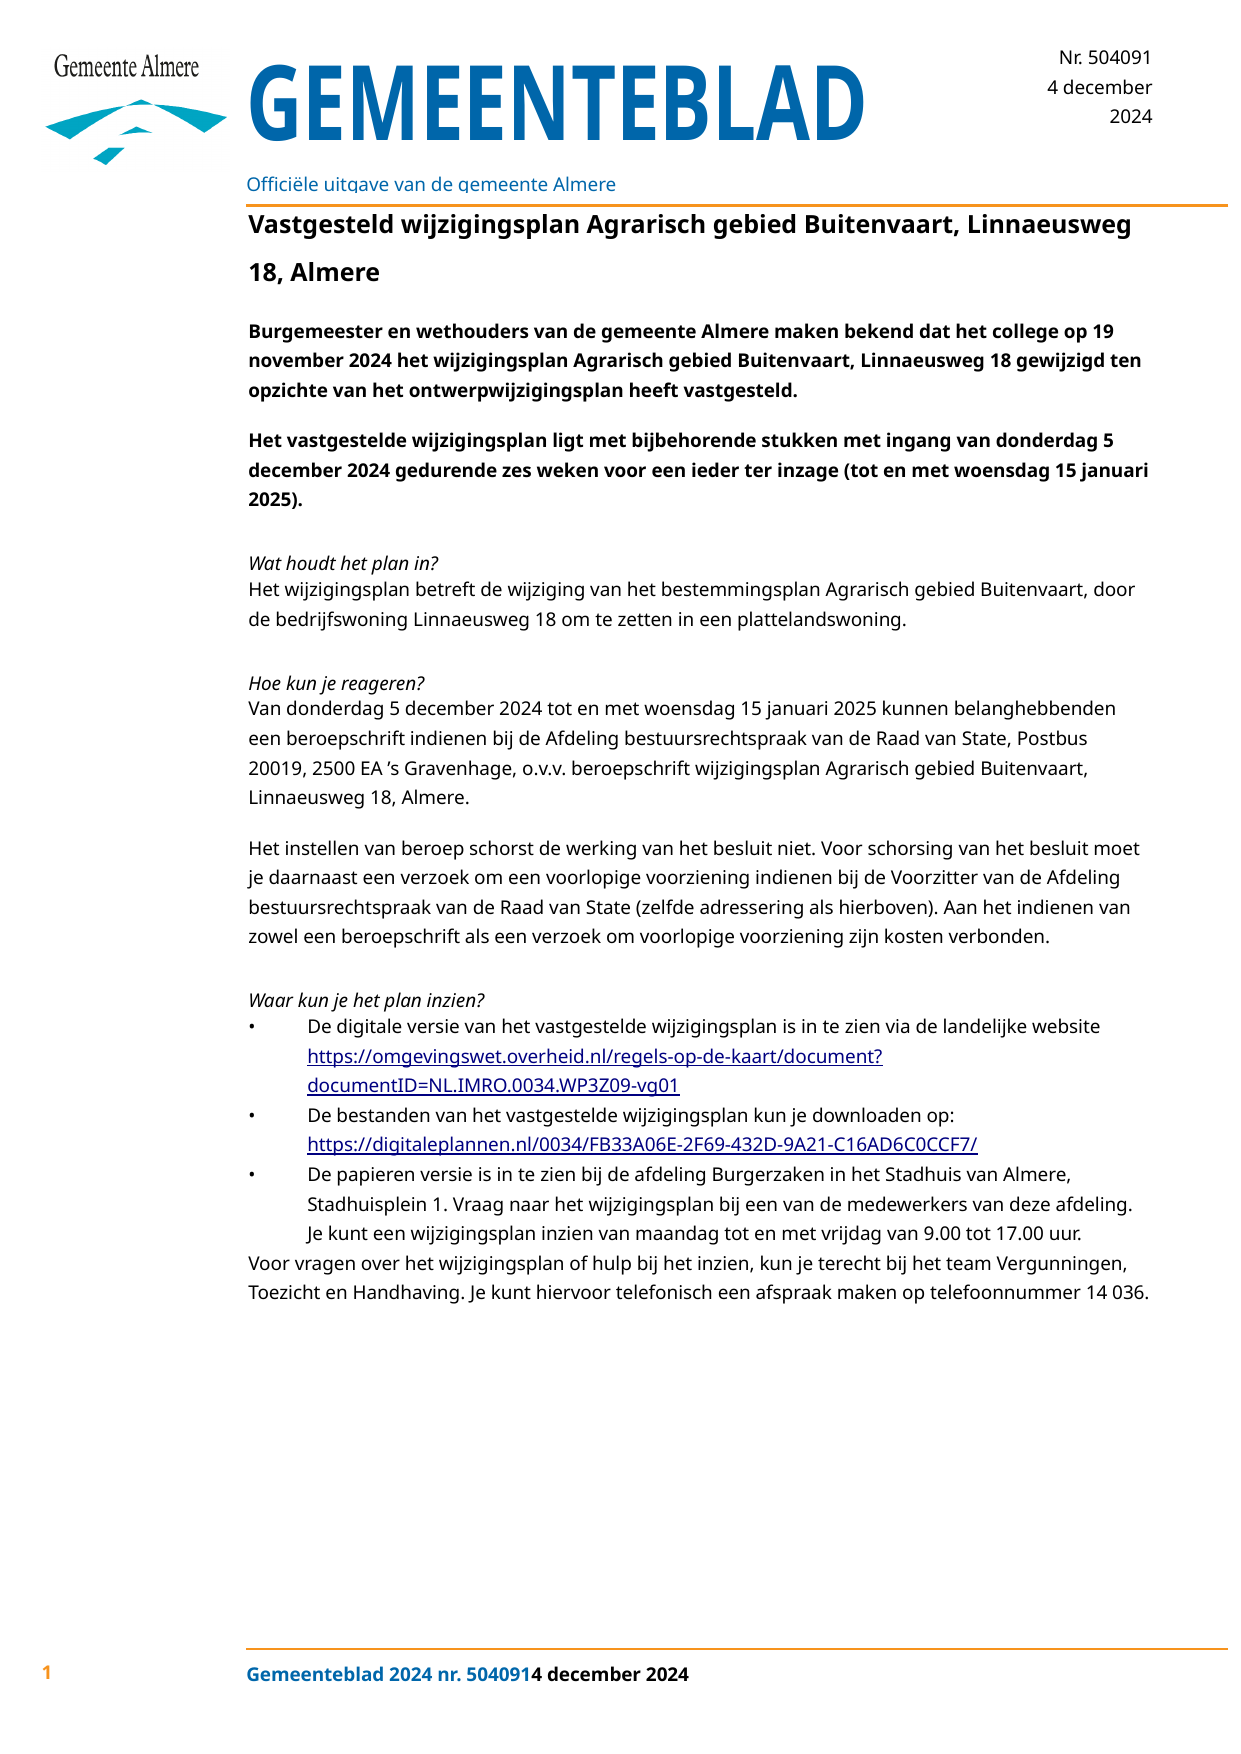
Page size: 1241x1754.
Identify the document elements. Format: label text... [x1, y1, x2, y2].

text Hoe kun je reageren? [248, 670, 1152, 696]
picture [41, 47, 231, 172]
text Het instellen van beroep schorst de werking van het besluit niet. Voor schorsing van het besluit moet je daarnaast een verzoek om een voorlopige voorziening indienen bij de Voorzitter van de Afdeling bestuursrechtspraak van de Raad van State (zelfde adressering als hierboven). Aan het indienen van zowel een beroepschrift als een verzoek om voorlopige voorziening zijn kosten verbonden. [248, 835, 1152, 949]
list De digitale versie van het vastgestelde wijzigingsplan is in te zien via de landelijke website https://omgevingswet.overheid.nl/regels-op-de-kaart/document?documentID=NL.IMRO.0034.WP3Z09-vg01 [248, 1013, 1152, 1098]
text Het vastgestelde wijzigingsplan ligt met bijbehorende stukken met ingang van donderdag 5 december 2024 gedurende zes weken voor een ieder ter inzage (tot en met woensdag 15 januari 2025). [248, 427, 1152, 512]
text Voor vragen over het wijzigingsplan of hulp bij het inzien, kun je terecht bij het team Vergunningen, Toezicht en Handhaving. Je kunt hiervoor telefonisch een afspraak maken op telefoonnummer 14 036. [248, 1250, 1152, 1305]
text Van donderdag 5 december 2024 tot en met woensdag 15 januari 2025 kunnen belanghebbenden een beroepschrift indienen bij de Afdeling bestuursrechtspraak van de Raad van State, Postbus 20019, 2500 EA ’s Gravenhage, o.v.v. beroepschrift wijzigingsplan Agrarisch gebied Buitenvaart, Linnaeusweg 18, Almere. [248, 696, 1152, 810]
text Het wijzigingsplan betreft de wijziging van het bestemmingsplan Agrarisch gebied Buitenvaart, door de bedrijfswoning Linnaeusweg 18 om te zetten in een plattelandswoning. [248, 576, 1152, 632]
list De bestanden van het vastgestelde wijzigingsplan kun je downloaden op: https://digitaleplannen.nl/0034/FB33A06E-2F69-432D-9A21-C16AD6C0CCF7/ [248, 1102, 1152, 1157]
text Wat houdt het plan in? [248, 551, 1152, 576]
list De papieren versie is in te zien bij de afdeling Burgerzaken in het Stadhuis van Almere, Stadhuisplein 1. Vraag naar het wijzigingsplan bij een van de medewerkers van deze afdeling. Je kunt een wijzigingsplan inzien van maandag tot en met vrijdag van 9.00 tot 17.00 uur. [248, 1161, 1152, 1246]
text Burgemeester en wethouders van de gemeente Almere maken bekend dat het college op 19 november 2024 het wijzigingsplan Agrarisch gebied Buitenvaart, Linnaeusweg 18 gewijzigd ten opzichte van het ontwerpwijzigingsplan heeft vastgesteld. [248, 318, 1152, 403]
text Waar kun je het plan inzien? [248, 987, 1152, 1013]
text Vastgesteld wijzigingsplan Agrarisch gebied Buitenvaart, Linnaeusweg 18, Almere [248, 207, 1152, 288]
